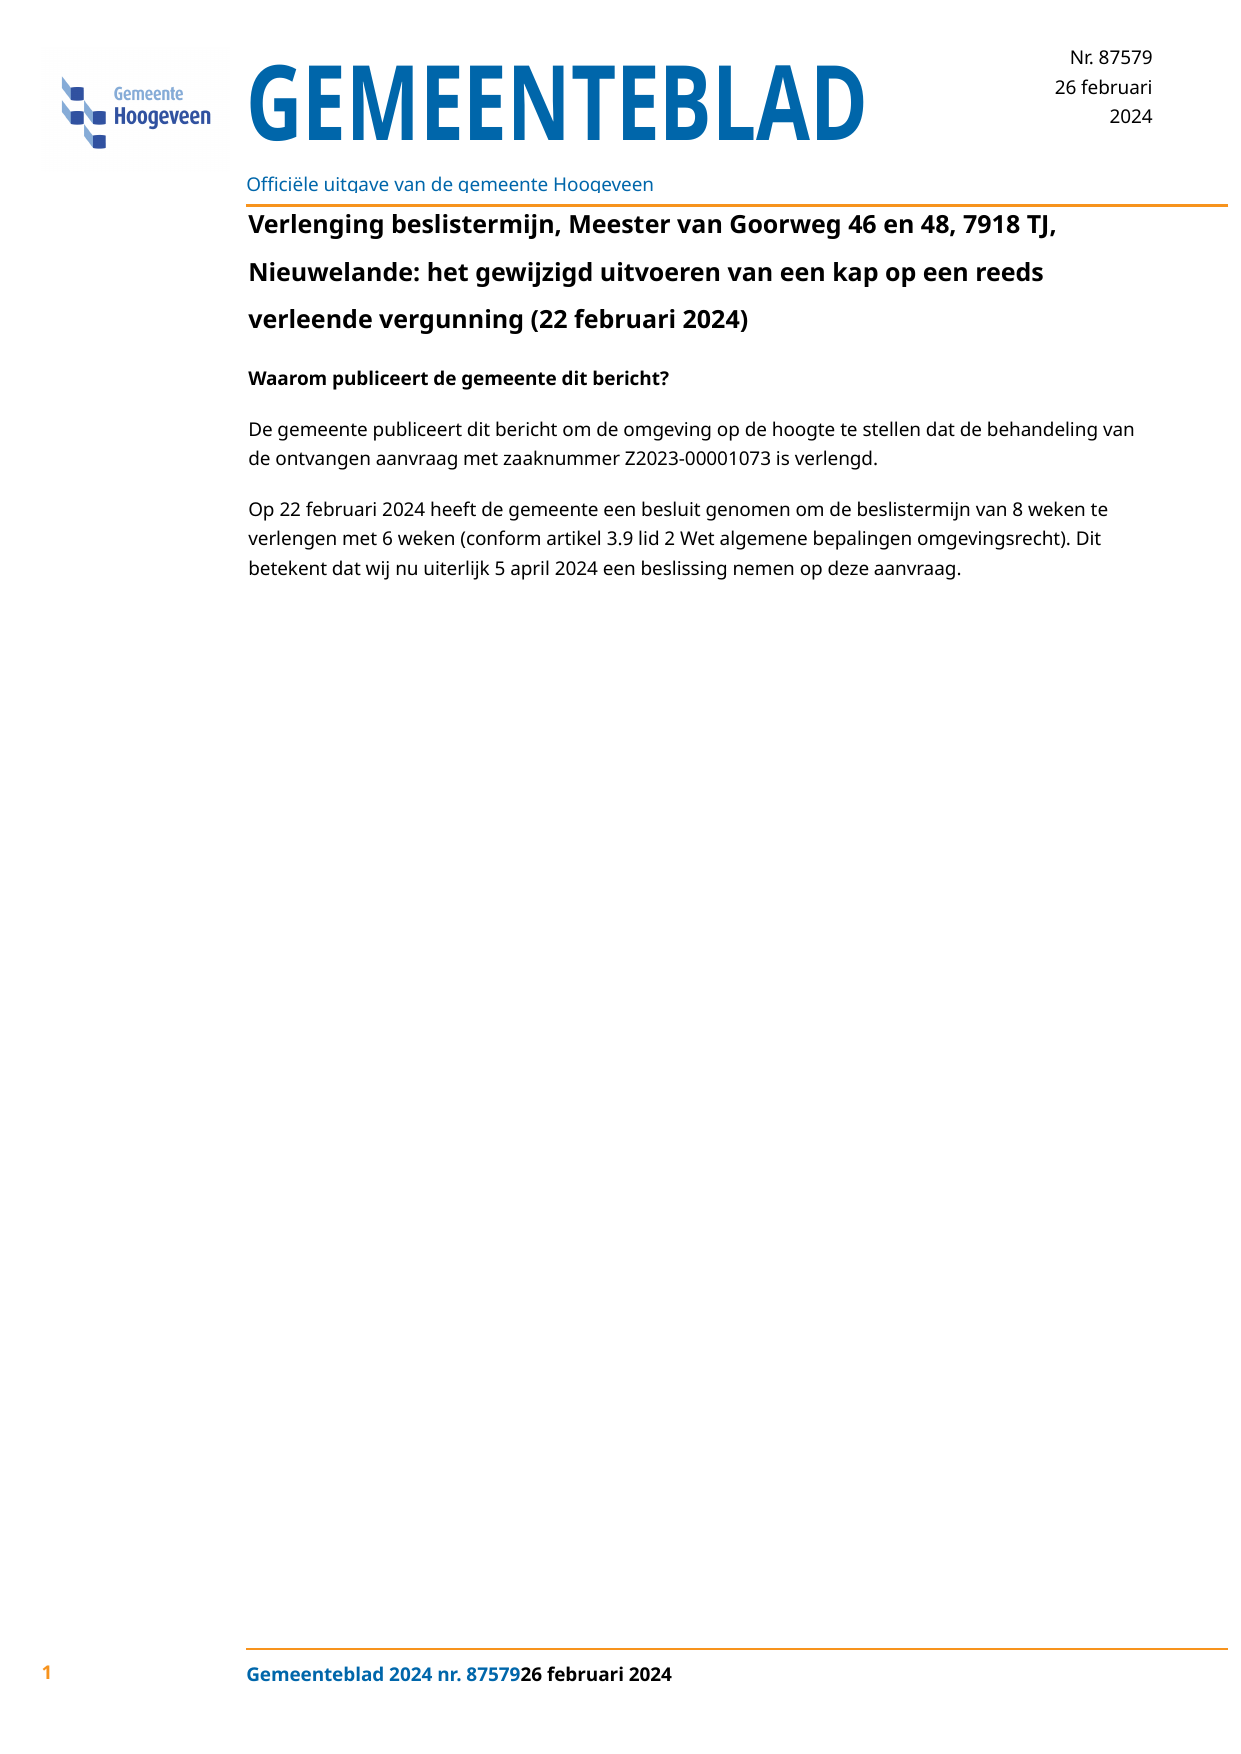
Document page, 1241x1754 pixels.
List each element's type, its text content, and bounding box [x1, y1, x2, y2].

text Verlenging beslistermijn, Meester van Goorweg 46 en 48, 7918 TJ, Nieuwelande: het gewijzigd uitvoeren van een kap op een reeds verleende vergunning (22 februari 2024) [248, 207, 1152, 336]
text Op 22 februari 2024 heeft de gemeente een besluit genomen om de beslistermijn van 8 weken te verlengen met 6 weken (conform artikel 3.9 lid 2 Wet algemene bepalingen omgevingsrecht). Dit betekent dat wij nu uiterlijk 5 april 2024 een beslissing nemen op deze aanvraag. [248, 496, 1152, 581]
text Waarom publiceert de gemeente dit bericht? [248, 366, 1152, 391]
picture [41, 47, 231, 172]
text De gemeente publiceert dit bericht om de omgeving op de hoogte te stellen dat de behandeling van de ontvangen aanvraag met zaaknummer Z2023-00001073 is verlengd. [248, 416, 1152, 471]
